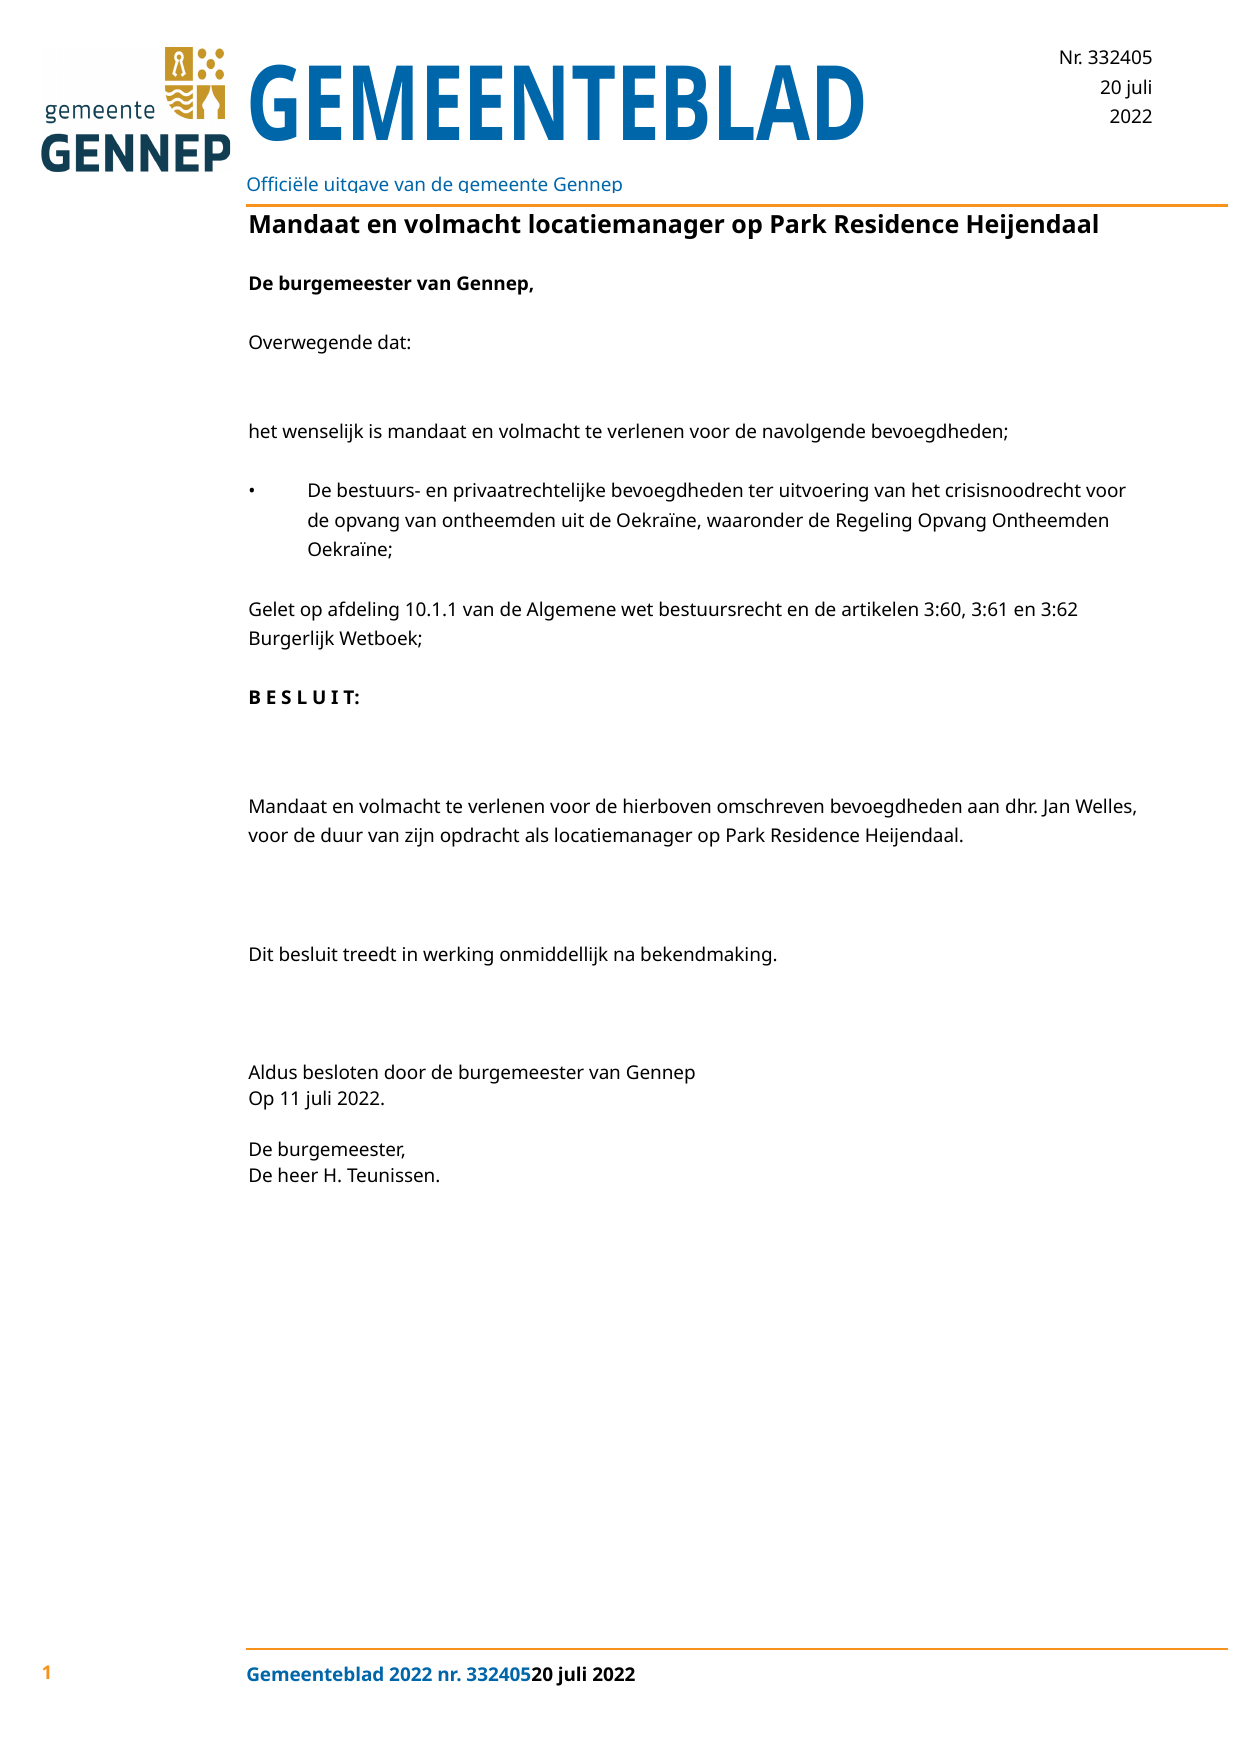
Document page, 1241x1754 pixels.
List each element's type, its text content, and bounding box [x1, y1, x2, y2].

text De burgemeester, [248, 1136, 1152, 1162]
text Aldus besloten door de burgemeester van Gennep [248, 1059, 1152, 1085]
text De burgemeester van Gennep, [248, 270, 1152, 296]
picture [41, 47, 231, 172]
text Overwegende dat: [248, 329, 1152, 355]
text Dit besluit treedt in werking onmiddellijk na bekendmaking. [248, 941, 1152, 967]
text De heer H. Teunissen. [248, 1162, 1152, 1188]
text het wenselijk is mandaat en volmacht te verlenen voor de navolgende bevoegdheden; [248, 418, 1152, 444]
text B E S L U I T: [248, 684, 1152, 710]
text Mandaat en volmacht locatiemanager op Park Residence Heijendaal [248, 207, 1152, 241]
text Gelet op afdeling 10.1.1 van de Algemene wet bestuursrecht en de artikelen 3:60, 3:61 en 3:62 Burgerlijk Wetboek; [248, 596, 1152, 651]
list De bestuurs- en privaatrechtelijke bevoegdheden ter uitvoering van het crisisnoodrecht voor de opvang van ontheemden uit de Oekraïne, waaronder de Regeling Opvang Ontheemden Oekraïne; [248, 477, 1152, 562]
text Mandaat en volmacht te verlenen voor de hierboven omschreven bevoegdheden aan dhr. Jan Welles, voor de duur van zijn opdracht als locatiemanager op Park Residence Heijendaal. [248, 793, 1152, 848]
text Op 11 juli 2022. [248, 1085, 1152, 1111]
